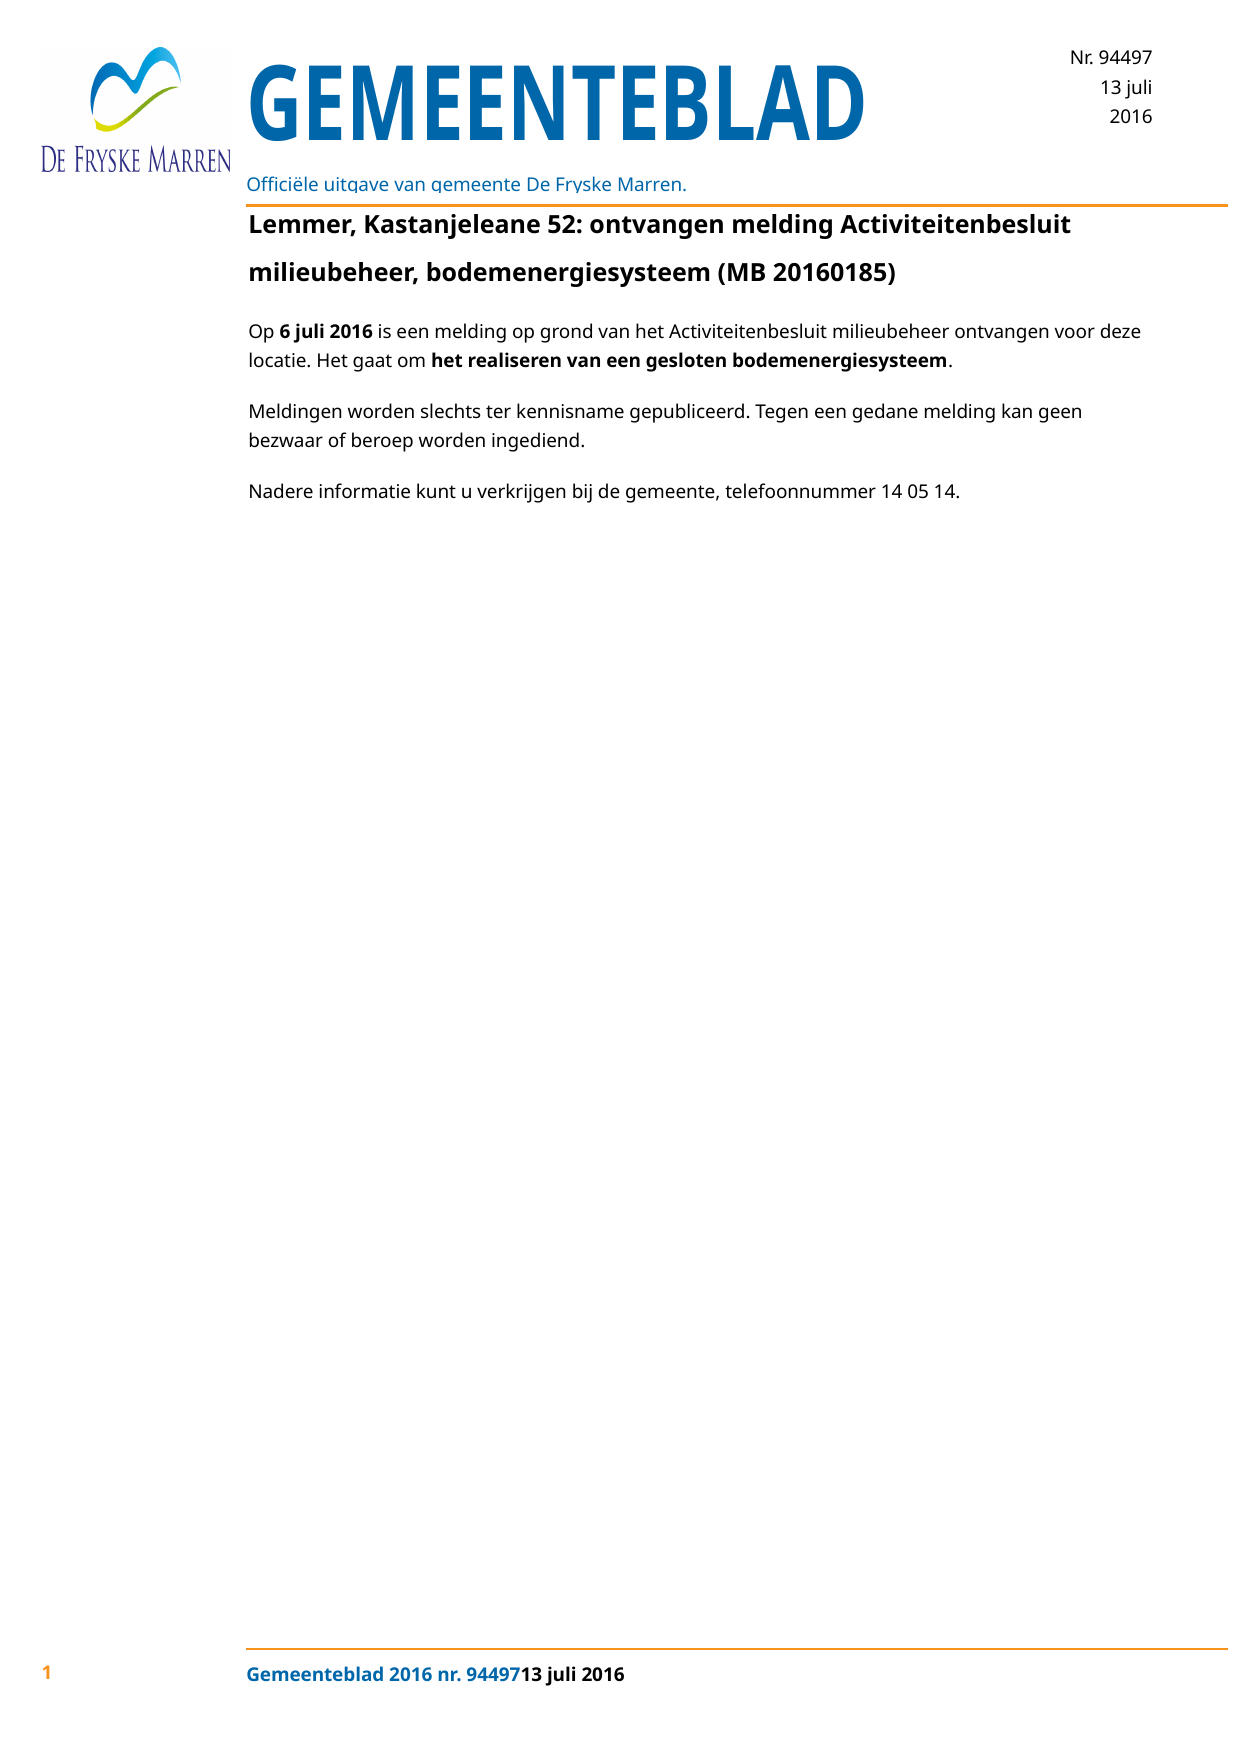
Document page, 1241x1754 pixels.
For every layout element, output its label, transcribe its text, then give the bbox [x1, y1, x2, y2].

text Op 6 juli 2016 is een melding op grond van het Activiteitenbesluit milieubeheer ontvangen voor deze locatie. Het gaat om het realiseren van een gesloten bodemenergiesysteem. [248, 318, 1152, 373]
text Lemmer, Kastanjeleane 52: ontvangen melding Activiteitenbesluit milieubeheer, bodemenergiesysteem (MB 20160185) [248, 207, 1152, 288]
text Meldingen worden slechts ter kennisname gepubliceerd. Tegen een gedane melding kan geen bezwaar of beroep worden ingediend. [248, 398, 1152, 453]
text Nadere informatie kunt u verkrijgen bij de gemeente, telefoonnummer 14 05 14. [248, 478, 1152, 504]
picture [41, 47, 231, 172]
